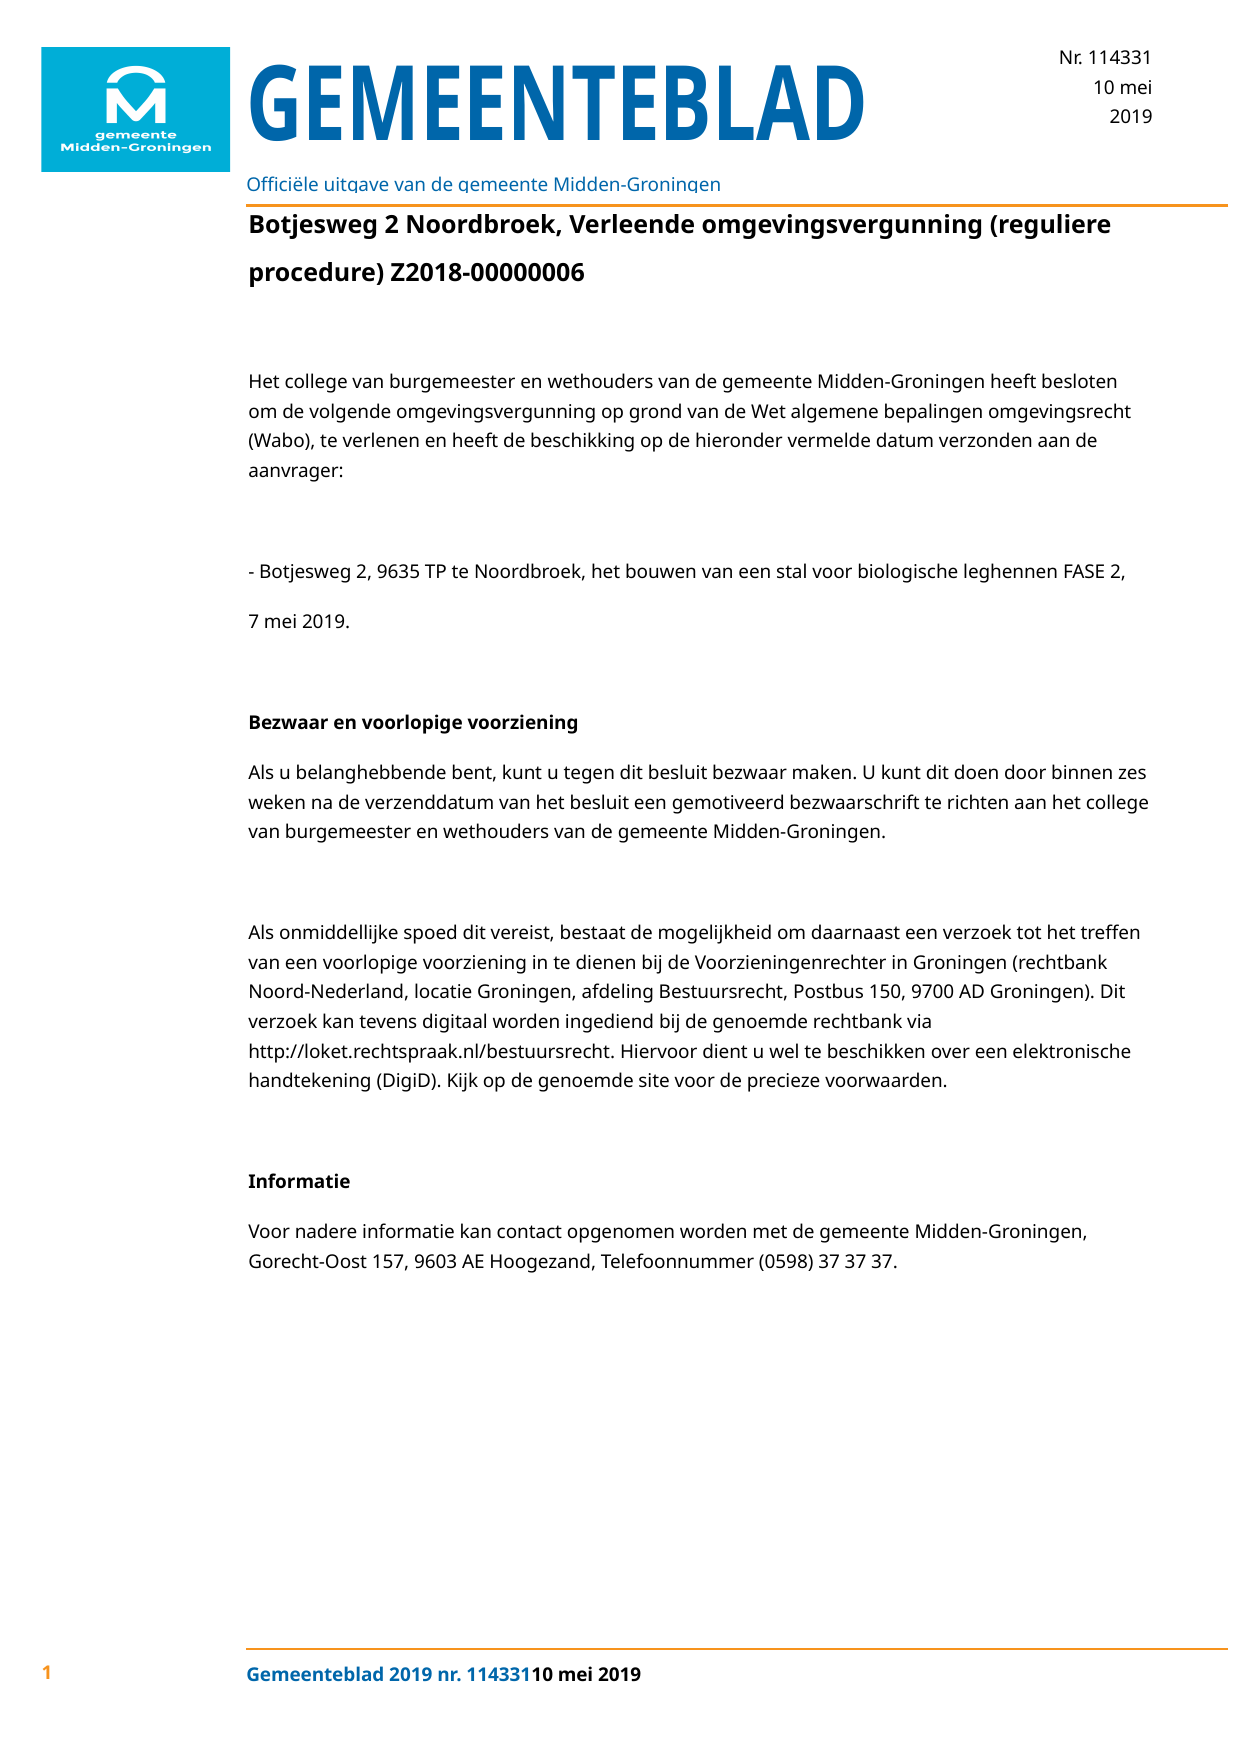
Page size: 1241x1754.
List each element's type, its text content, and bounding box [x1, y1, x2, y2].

text Als u belanghebbende bent, kunt u tegen dit besluit bezwaar maken. U kunt dit doen door binnen zes weken na de verzenddatum van het besluit een gemotiveerd bezwaarschrift te richten aan het college van burgemeester en wethouders van de gemeente Midden-Groningen. [248, 759, 1152, 844]
text Bezwaar en voorlopige voorziening [248, 709, 1152, 735]
picture [184, 146, 190, 153]
text Het college van burgemeester en wethouders van de gemeente Midden-Groningen heeft besloten om de volgende omgevingsvergunning op grond van de Wet algemene bepalingen omgevingsrecht (Wabo), te verlenen en heeft de beschikking op de hieronder vermelde datum verzonden aan de aanvrager: [248, 368, 1152, 483]
text Botjesweg 2 Noordbroek, Verleende omgevingsvergunning (reguliere procedure) Z2018-00000006 [248, 207, 1152, 288]
picture [107, 89, 165, 122]
text Voor nadere informatie kan contact opgenomen worden met de gemeente Midden-Groningen, Gorecht-Oost 157, 9603 AE Hoogezand, Telefoonnummer (0598) 37 37 37. [248, 1219, 1152, 1274]
text Als onmiddellijke spoed dit vereist, bestaat de mogelijkheid om daarnaast een verzoek tot het treffen van een voorlopige voorziening in te dienen bij de Voorzieningenrechter in Groningen (rechtbank Noord-Nederland, locatie Groningen, afdeling Bestuursrecht, Postbus 150, 9700 AD Groningen). Dit verzoek kan tevens digitaal worden ingediend bij de genoemde rechtbank via http://loket.rechtspraak.nl/bestuursrecht. Hiervoor dient u wel te beschikken over een elektronische handtekening (DigiD). Kijk op de genoemde site voor de precieze voorwaarden. [248, 919, 1152, 1093]
picture [108, 66, 164, 82]
text 7 mei 2019. [248, 608, 1152, 634]
text Informatie [248, 1168, 1152, 1194]
text - Botjesweg 2, 9635 TP te Noordbroek, het bouwen van een stal voor biologische leghennen FASE 2, [248, 558, 1152, 584]
